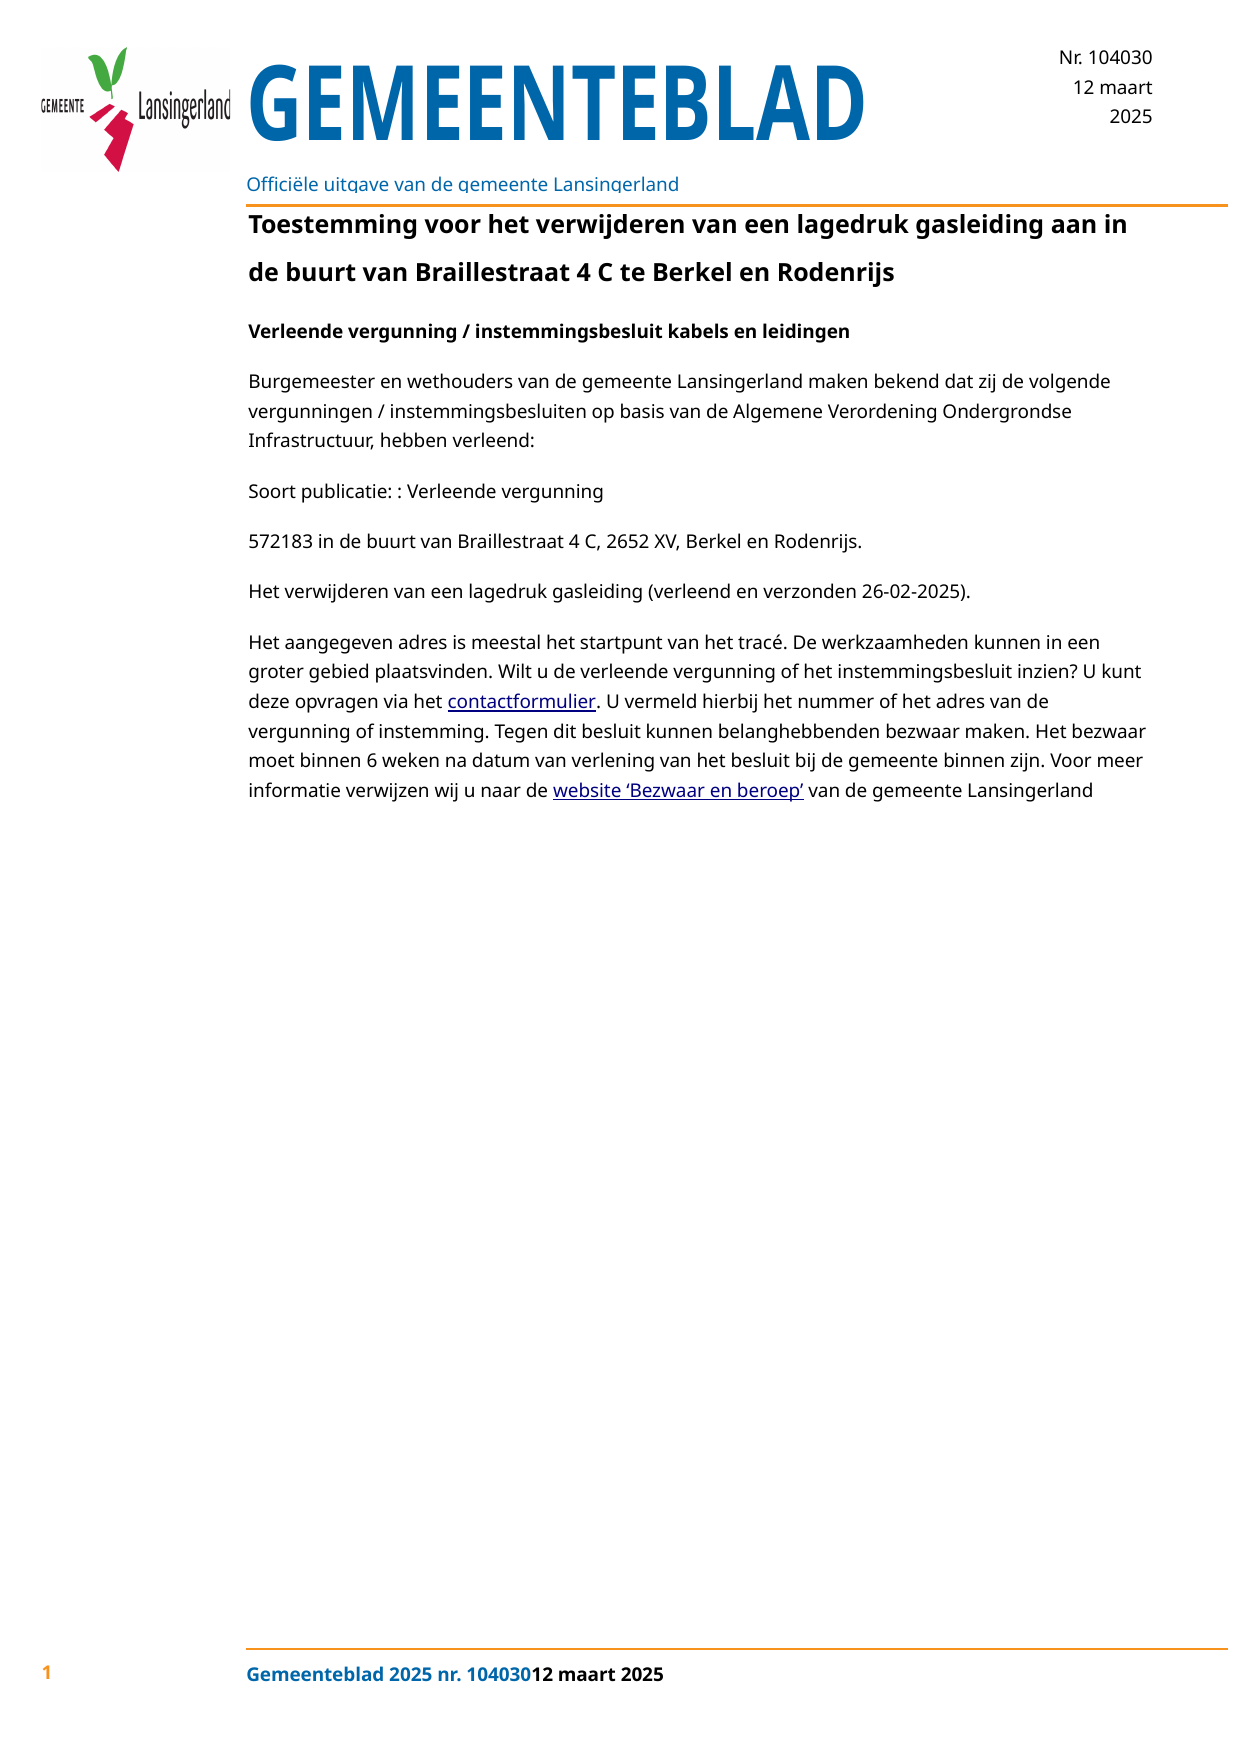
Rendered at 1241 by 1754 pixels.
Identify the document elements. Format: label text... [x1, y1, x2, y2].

text Toestemming voor het verwijderen van een lagedruk gasleiding aan in de buurt van Braillestraat 4 C te Berkel en Rodenrijs [248, 207, 1152, 288]
text 572183 in de buurt van Braillestraat 4 C, 2652 XV, Berkel en Rodenrijs. [248, 528, 1152, 554]
picture [41, 47, 231, 172]
text Het aangegeven adres is meestal het startpunt van het tracé. De werkzaamheden kunnen in een groter gebied plaatsvinden. Wilt u de verleende vergunning of het instemmingsbesluit inzien? U kunt deze opvragen via het contactformulier. U vermeld hierbij het nummer of het adres van de vergunning of instemming. Tegen dit besluit kunnen belanghebbenden bezwaar maken. Het bezwaar moet binnen 6 weken na datum van verlening van het besluit bij de gemeente binnen zijn. Voor meer informatie verwijzen wij u naar de website ‘Bezwaar en beroep’ van de gemeente Lansingerland [248, 629, 1152, 803]
text Soort publicatie: : Verleende vergunning [248, 478, 1152, 504]
text Het verwijderen van een lagedruk gasleiding (verleend en verzonden 26-02-2025). [248, 579, 1152, 604]
text Burgemeester en wethouders van de gemeente Lansingerland maken bekend dat zij de volgende vergunningen / instemmingsbesluiten op basis van de Algemene Verordening Ondergrondse Infrastructuur, hebben verleend: [248, 368, 1152, 453]
text Verleende vergunning / instemmingsbesluit kabels en leidingen [248, 318, 1152, 344]
